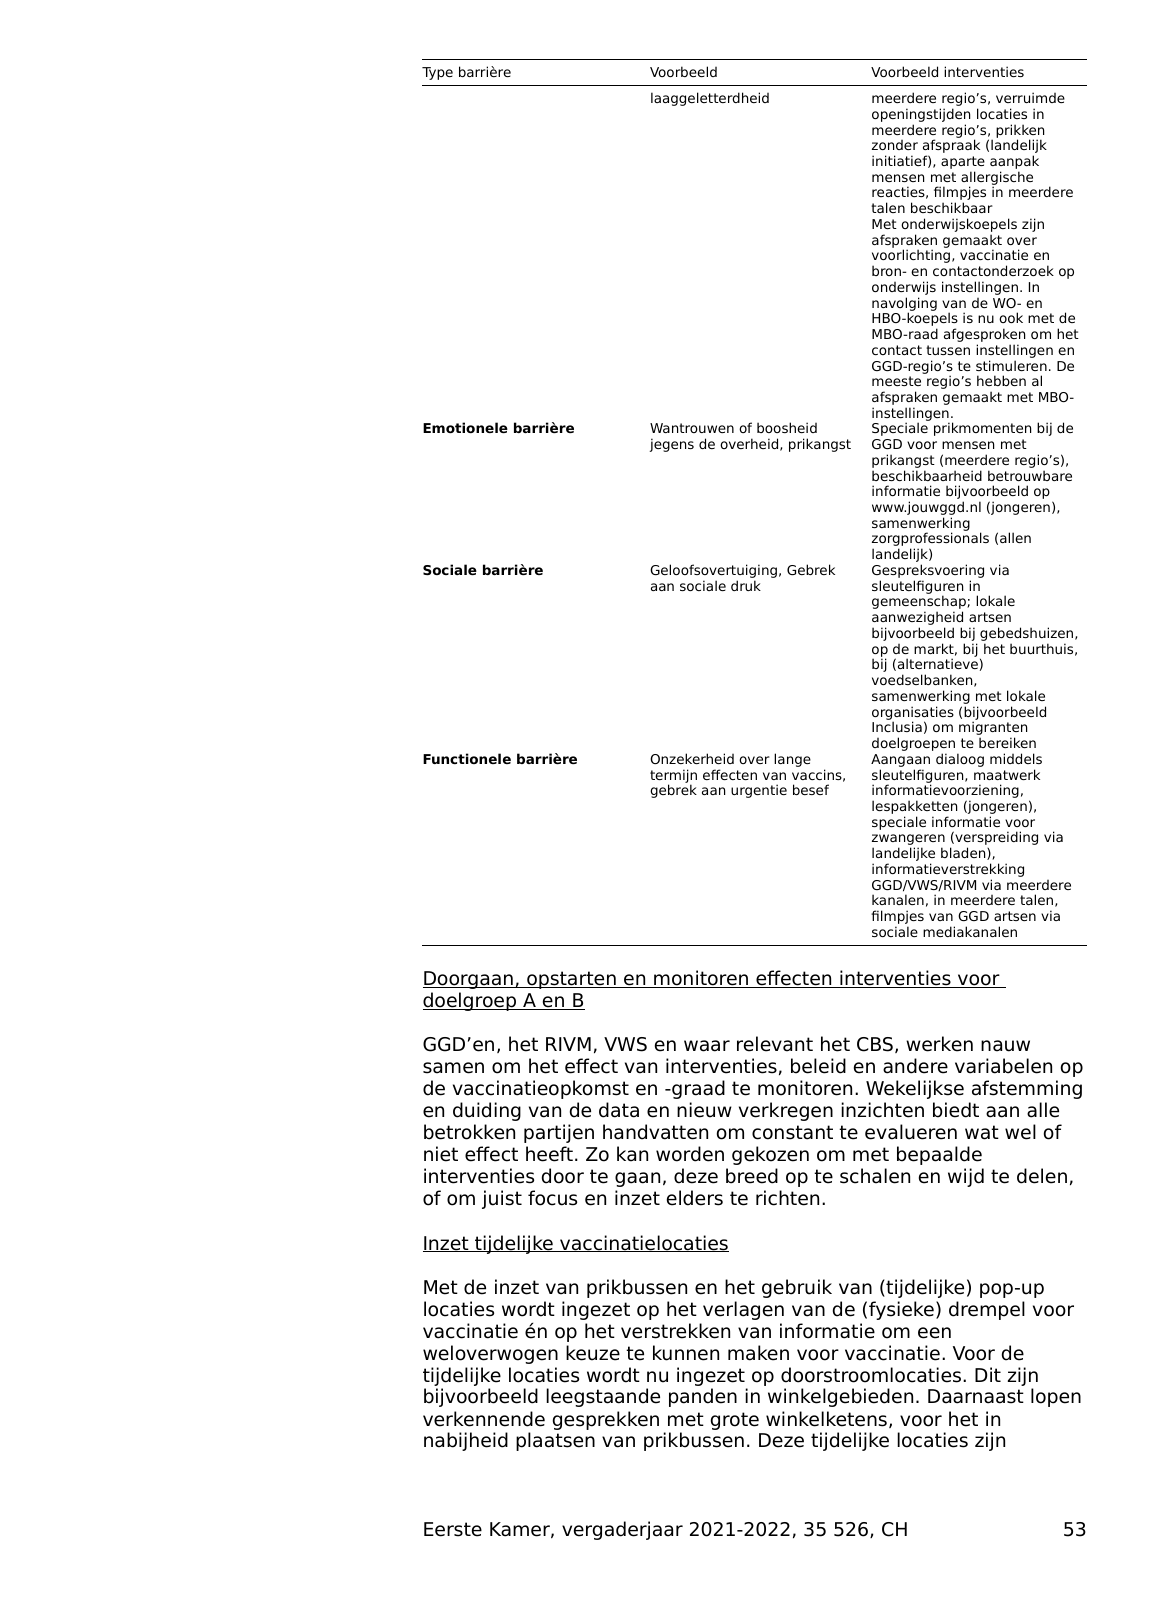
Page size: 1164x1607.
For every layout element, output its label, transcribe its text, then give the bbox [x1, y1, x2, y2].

text GGD’en, het RIVM, VWS en waar relevant het CBS, werken nauw samen om het effect van interventies, beleid en andere variabelen op de vaccinatieopkomst en -graad te monitoren. Wekelijkse afstemming en duiding van de data en nieuw verkregen inzichten biedt aan alle betrokken partijen handvatten om constant te evalueren wat wel of niet effect heeft. Zo kan worden gekozen om met bepaalde interventies door te gaan, deze breed op te schalen en wijd te delen, of om juist focus en inzet elders te richten. [422, 1034, 1087, 1210]
subtitle Inzet tijdelijke vaccinatielocaties [422, 1232, 1087, 1254]
table_cell Aangaan dialoog middels sleutelfiguren, maatwerk informatievoorziening, lespakketten (jongeren), speciale informatie voor zwangeren (verspreiding via landelijke bladen), informatieverstrekking GGD/VWS/RIVM via meerdere kanalen, in meerdere talen, filmpjes van GGD artsen via sociale mediakanalen [865, 752, 1087, 945]
table_cell [422, 86, 644, 421]
table_cell Geloofsovertuiging, Gebrek aan sociale druk [644, 563, 865, 752]
subtitle Doorgaan, opstarten en monitoren effecten interventies voor doelgroep A en B [422, 968, 1087, 1012]
table_cell Functionele barrière [422, 752, 644, 945]
table_header Voorbeeld [644, 60, 865, 85]
table_cell Gespreksvoering via sleutelfiguren in gemeenschap; lokale aanwezigheid artsen bijvoorbeeld bij gebedshuizen, op de markt, bij het buurthuis, bij (alternatieve) voedselbanken, samenwerking met lokale organisaties (bijvoorbeeld Inclusia) om migranten doelgroepen te bereiken [865, 563, 1087, 752]
table_header Voorbeeld interventies [865, 60, 1087, 85]
table_cell meerdere regio’s, verruimde openingstijden locaties in meerdere regio’s, prikken zonder afspraak (landelijk initiatief), aparte aanpak mensen met allergische reacties, filmpjes in meerdere talen beschikbaar Met onderwijskoepels zijn afspraken gemaakt over voorlichting, vaccinatie en bron- en contactonderzoek op onderwijs instellingen. In navolging van de WO- en HBO-koepels is nu ook met de MBO-raad afgesproken om het contact tussen instellingen en GGD-regio’s te stimuleren. De meeste regio’s hebben al afspraken gemaakt met MBO-instellingen. [865, 86, 1087, 421]
table_cell Sociale barrière [422, 563, 644, 752]
text Met de inzet van prikbussen en het gebruik van (tijdelijke) pop-up locaties wordt ingezet op het verlagen van de (fysieke) drempel voor vaccinatie én op het verstrekken van informatie om een weloverwogen keuze te kunnen maken voor vaccinatie. Voor de tijdelijke locaties wordt nu ingezet op doorstroomlocaties. Dit zijn bijvoorbeeld leegstaande panden in winkelgebieden. Daarnaast lopen verkennende gesprekken met grote winkelketens, voor het in nabijheid plaatsen van prikbussen. Deze tijdelijke locaties zijn [422, 1277, 1087, 1452]
table_cell Speciale prikmomenten bij de GGD voor mensen met prikangst (meerdere regio’s), beschikbaarheid betrouwbare informatie bijvoorbeeld op www.jouwggd.nl (jongeren), samenwerking zorgprofessionals (allen landelijk) [865, 421, 1087, 563]
table_cell Wantrouwen of boosheid jegens de overheid, prikangst [644, 421, 865, 563]
table_cell Emotionele barrière [422, 421, 644, 563]
table_cell laaggeletterdheid [644, 86, 865, 421]
table_header Type barrière [422, 60, 644, 85]
table_cell Onzekerheid over lange termijn effecten van vaccins, gebrek aan urgentie besef [644, 752, 865, 945]
